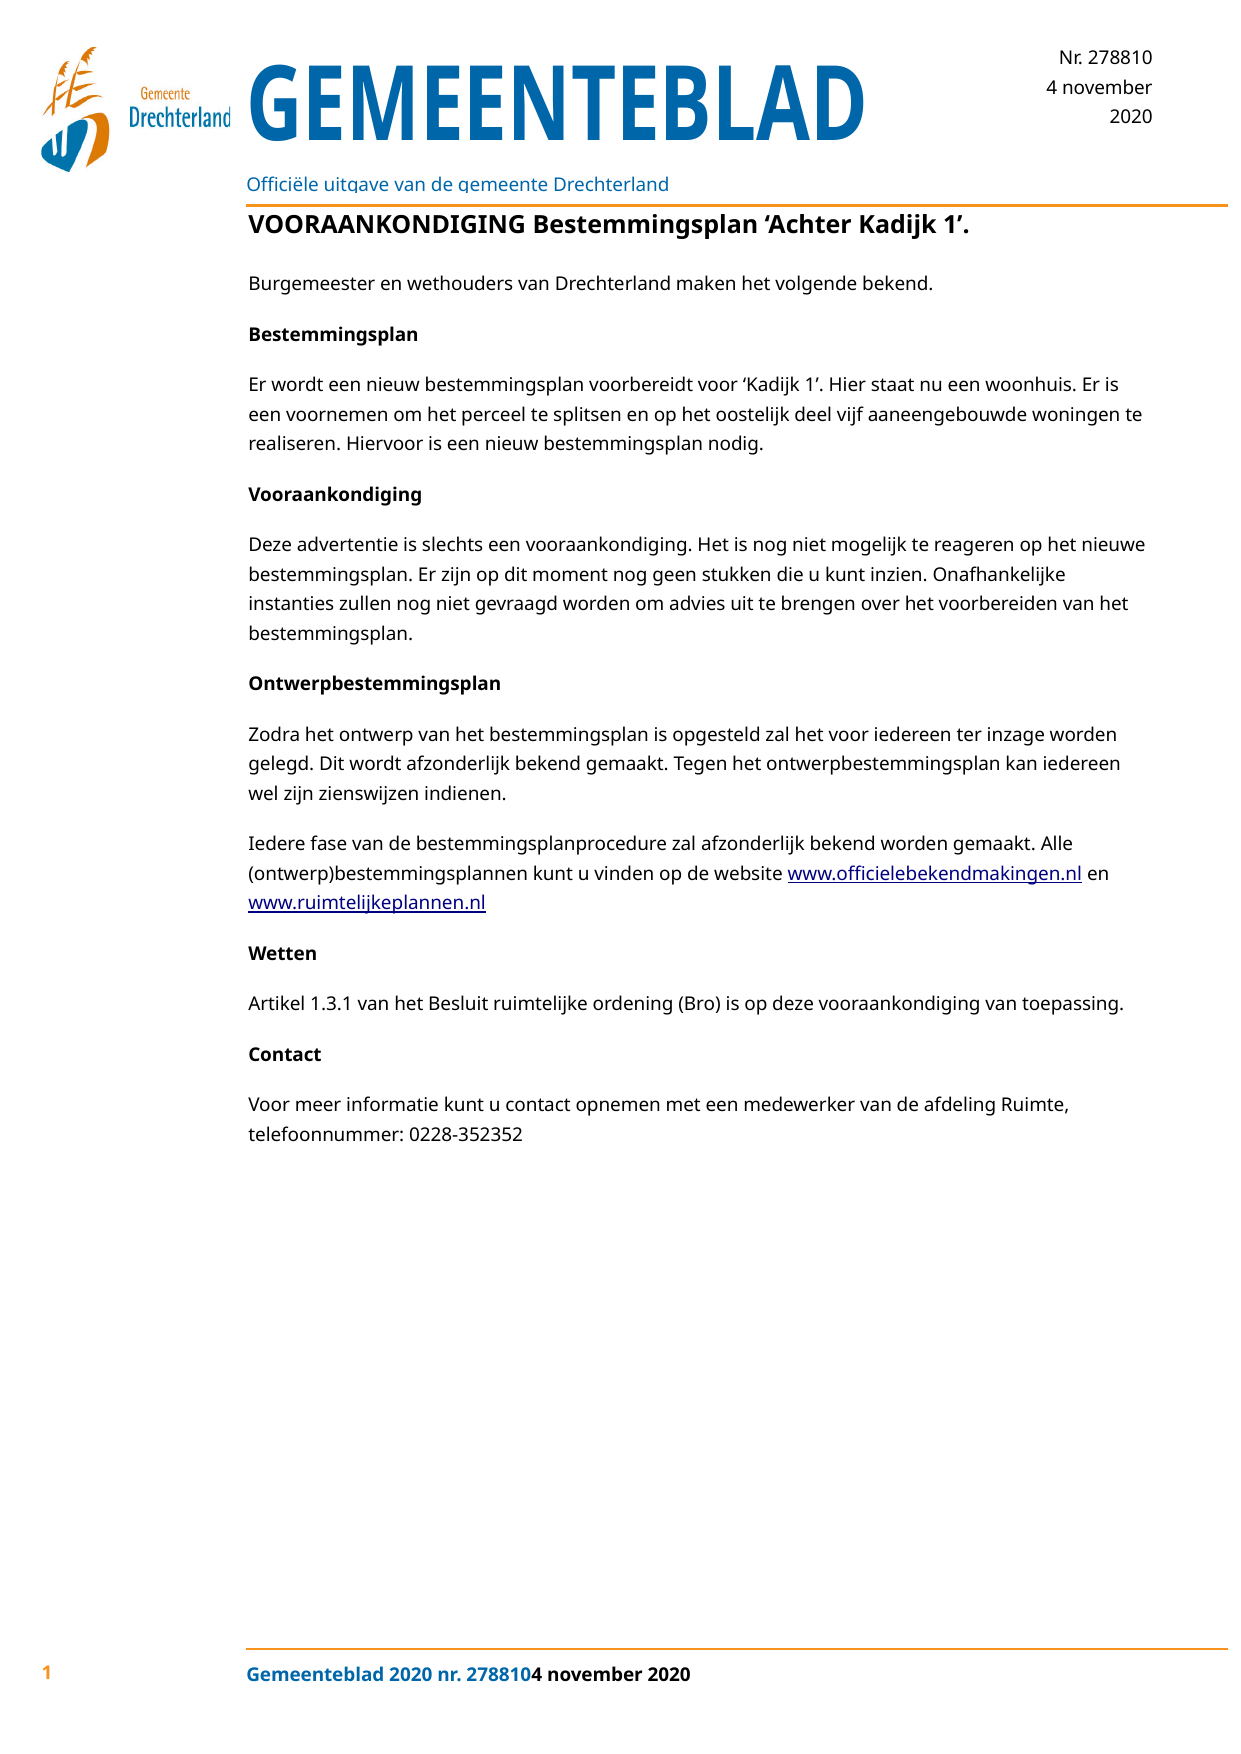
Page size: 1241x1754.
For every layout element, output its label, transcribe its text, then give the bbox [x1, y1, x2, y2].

text VOORAANKONDIGING Bestemmingsplan ‘Achter Kadijk 1’. [248, 207, 1152, 241]
text Contact [248, 1041, 1152, 1066]
text Zodra het ontwerp van het bestemmingsplan is opgesteld zal het voor iedereen ter inzage worden gelegd. Dit wordt afzonderlijk bekend gemaakt. Tegen het ontwerpbestemmingsplan kan iedereen wel zijn zienswijzen indienen. [248, 721, 1152, 806]
text Artikel 1.3.1 van het Besluit ruimtelijke ordening (Bro) is op deze vooraankondiging van toepassing. [248, 990, 1152, 1016]
picture [41, 47, 231, 172]
text Bestemmingsplan [248, 321, 1152, 346]
text Ontwerpbestemmingsplan [248, 670, 1152, 696]
text Deze advertentie is slechts een vooraankondiging. Het is nog niet mogelijk te reageren op het nieuwe bestemmingsplan. Er zijn op dit moment nog geen stukken die u kunt inzien. Onafhankelijke instanties zullen nog niet gevraagd worden om advies uit te brengen over het voorbereiden van het bestemmingsplan. [248, 531, 1152, 646]
text Wetten [248, 940, 1152, 966]
text Vooraankondiging [248, 481, 1152, 506]
text Iedere fase van de bestemmingsplanprocedure zal afzonderlijk bekend worden gemaakt. Alle (ontwerp)bestemmingsplannen kunt u vinden op de website www.officielebekendmakingen.nl en www.ruimtelijkeplannen.nl [248, 830, 1152, 915]
text Burgemeester en wethouders van Drechterland maken het volgende bekend. [248, 270, 1152, 296]
text Voor meer informatie kunt u contact opnemen met een medewerker van de afdeling Ruimte, telefoonnummer: 0228-352352 [248, 1091, 1152, 1146]
picture [226, 115, 231, 124]
picture [41, 158, 64, 172]
text Er wordt een nieuw bestemmingsplan voorbereidt voor ‘Kadijk 1’. Hier staat nu een woonhuis. Er is een voornemen om het perceel te splitsen en op het oostelijk deel vijf aaneengebouwde woningen te realiseren. Hiervoor is een nieuw bestemmingsplan nodig. [248, 371, 1152, 456]
